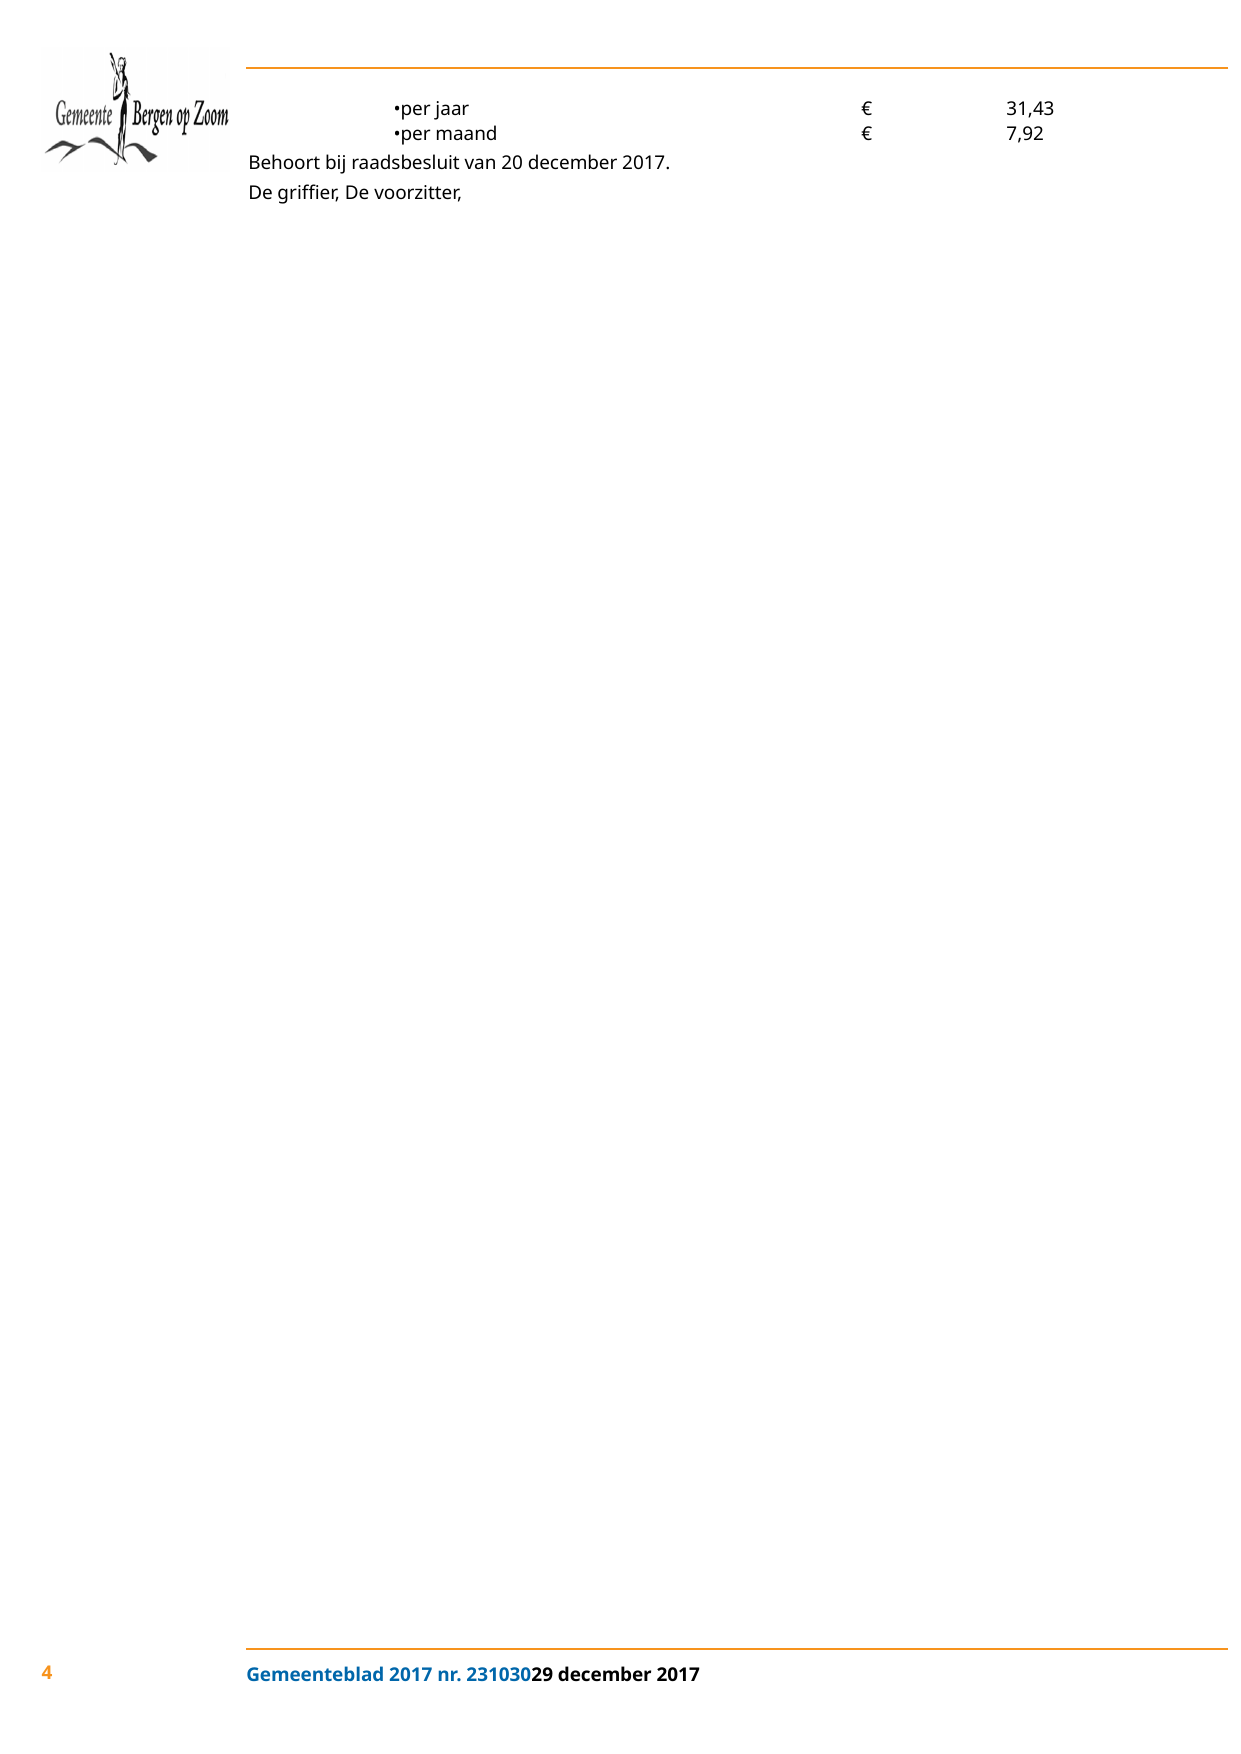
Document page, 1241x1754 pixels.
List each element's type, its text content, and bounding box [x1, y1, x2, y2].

table_cell € [861, 121, 1006, 146]
picture [41, 47, 231, 172]
table_cell [248, 95, 393, 121]
table_cell € [861, 95, 1006, 121]
text De griffier, De voorzitter, [248, 179, 1152, 205]
table_cell •per jaar [393, 95, 861, 121]
table_cell 31,43 [1006, 95, 1152, 121]
table_cell 7,92 [1006, 121, 1152, 146]
table_cell •per maand [393, 121, 861, 146]
text Behoort bij raadsbesluit van 20 december 2017. [248, 149, 1152, 175]
table_cell [248, 121, 393, 146]
